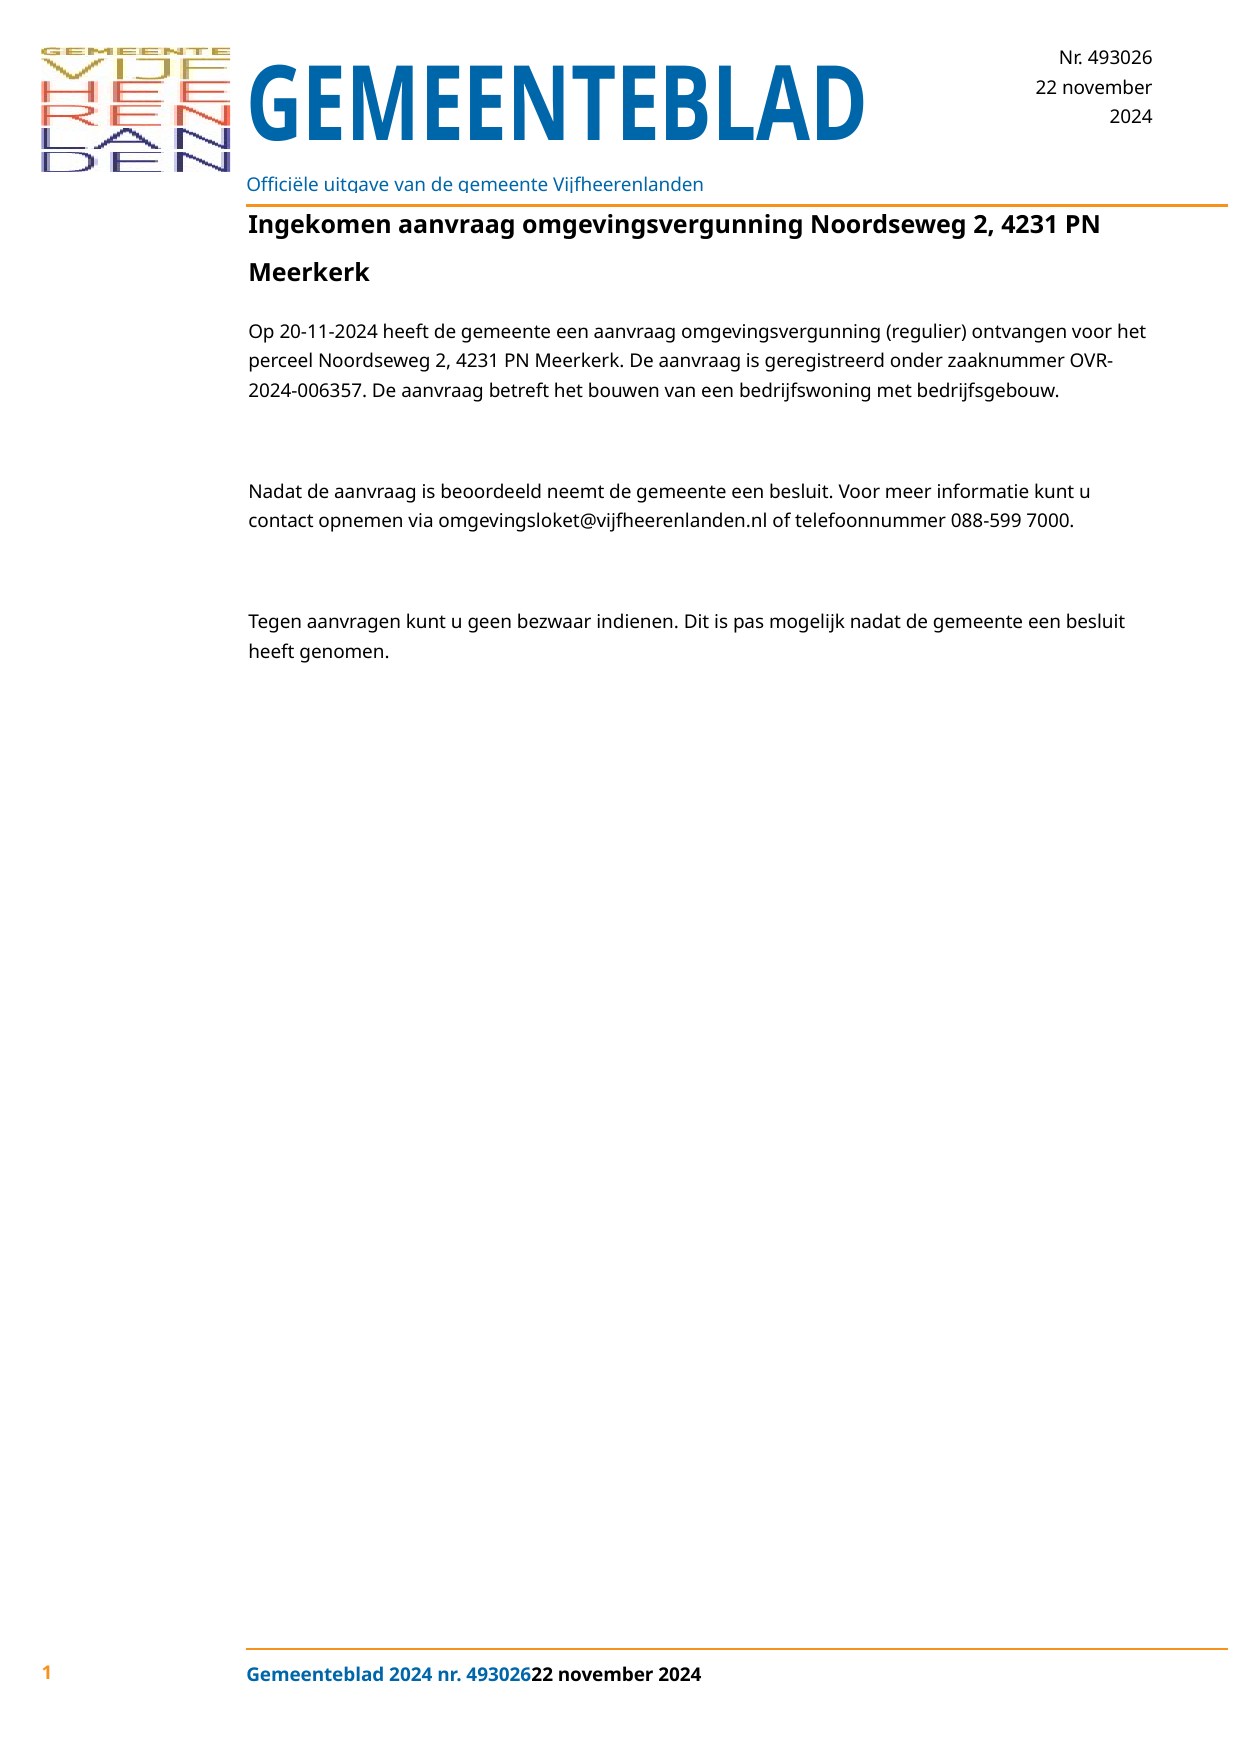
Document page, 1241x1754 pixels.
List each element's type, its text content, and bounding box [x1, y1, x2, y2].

picture [41, 47, 231, 172]
text Nadat de aanvraag is beoordeeld neemt de gemeente een besluit. Voor meer informatie kunt u contact opnemen via omgevingsloket@vijfheerenlanden.nl of telefoonnummer 088-599 7000. [248, 478, 1152, 533]
text Op 20-11-2024 heeft de gemeente een aanvraag omgevingsvergunning (regulier) ontvangen voor het perceel Noordseweg 2, 4231 PN Meerkerk. De aanvraag is geregistreerd onder zaaknummer OVR-2024-006357. De aanvraag betreft het bouwen van een bedrijfswoning met bedrijfsgebouw. [248, 318, 1152, 403]
text Ingekomen aanvraag omgevingsvergunning Noordseweg 2, 4231 PN Meerkerk [248, 207, 1152, 288]
text Tegen aanvragen kunt u geen bezwaar indienen. Dit is pas mogelijk nadat de gemeente een besluit heeft genomen. [248, 608, 1152, 664]
